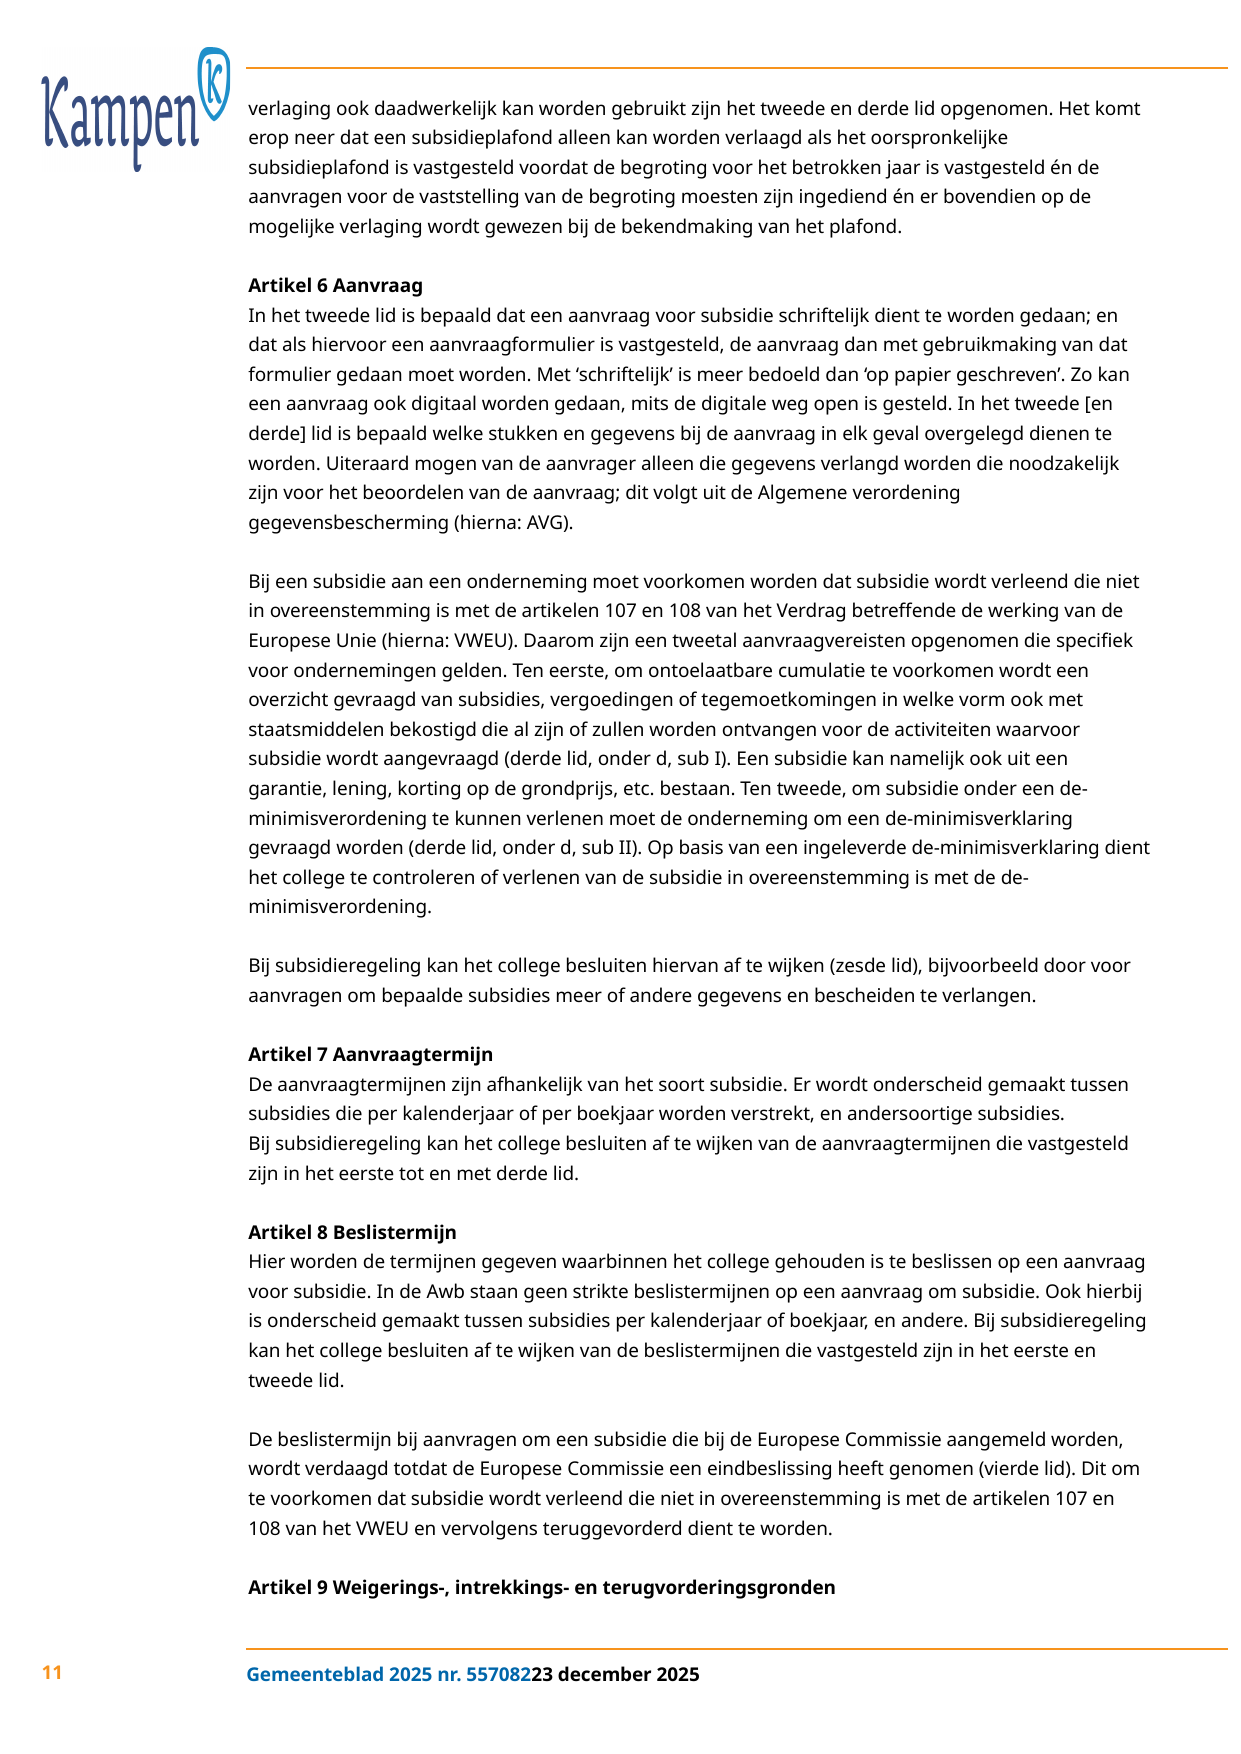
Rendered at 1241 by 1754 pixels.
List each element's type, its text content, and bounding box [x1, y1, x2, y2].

text Bij een subsidie aan een onderneming moet voorkomen worden dat subsidie wordt verleend die niet in overeenstemming is met de artikelen 107 en 108 van het Verdrag betreffende de werking van de Europese Unie (hierna: VWEU). Daarom zijn een tweetal aanvraagvereisten opgenomen die specifiek voor ondernemingen gelden. Ten eerste, om ontoelaatbare cumulatie te voorkomen wordt een overzicht gevraagd van subsidies, vergoedingen of tegemoetkomingen in welke vorm ook met staatsmiddelen bekostigd die al zijn of zullen worden ontvangen voor de activiteiten waarvoor subsidie wordt aangevraagd (derde lid, onder d, sub I). Een subsidie kan namelijk ook uit een garantie, lening, korting op de grondprijs, etc. bestaan. Ten tweede, om subsidie onder een de-minimisverordening te kunnen verlenen moet de onderneming om een de-minimisverklaring gevraagd worden (derde lid, onder d, sub II). Op basis van een ingeleverde de-minimisverklaring dient het college te controleren of verlenen van de subsidie in overeenstemming is met de de-minimisverordening. [248, 568, 1152, 919]
text Artikel 9 Weigerings-, intrekkings- en terugvorderingsgronden [248, 1574, 1152, 1600]
text Artikel 7 Aanvraagtermijn [248, 1041, 1152, 1067]
text verlaging ook daadwerkelijk kan worden gebruikt zijn het tweede en derde lid opgenomen. Het komt erop neer dat een subsidieplafond alleen kan worden verlaagd als het oorspronkelijke subsidieplafond is vastgesteld voordat de begroting voor het betrokken jaar is vastgesteld én de aanvragen voor de vaststelling van de begroting moesten zijn ingediend én er bovendien op de mogelijke verlaging wordt gewezen bij de bekendmaking van het plafond. [248, 95, 1152, 239]
text Bij subsidieregeling kan het college besluiten hiervan af te wijken (zesde lid), bijvoorbeeld door voor aanvragen om bepaalde subsidies meer of andere gegevens en bescheiden te verlangen. [248, 953, 1152, 1008]
text Artikel 6 Aanvraag [248, 272, 1152, 298]
text In het tweede lid is bepaald dat een aanvraag voor subsidie schriftelijk dient te worden gedaan; en dat als hiervoor een aanvraagformulier is vastgesteld, de aanvraag dan met gebruikmaking van dat formulier gedaan moet worden. Met ‘schriftelijk’ is meer bedoeld dan ‘op papier geschreven’. Zo kan een aanvraag ook digitaal worden gedaan, mits de digitale weg open is gesteld. In het tweede [en derde] lid is bepaald welke stukken en gegevens bij de aanvraag in elk geval overgelegd dienen te worden. Uiteraard mogen van de aanvrager alleen die gegevens verlangd worden die noodzakelijk zijn voor het beoordelen van de aanvraag; dit volgt uit de Algemene verordening gegevensbescherming (hierna: AVG). [248, 302, 1152, 535]
text Bij subsidieregeling kan het college besluiten af te wijken van de aanvraagtermijnen die vastgesteld zijn in het eerste tot en met derde lid. [248, 1130, 1152, 1186]
text Artikel 8 Beslistermijn [248, 1219, 1152, 1245]
text De beslistermijn bij aanvragen om een subsidie die bij de Europese Commissie aangemeld worden, wordt verdaagd totdat de Europese Commissie een eindbeslissing heeft genomen (vierde lid). Dit om te voorkomen dat subsidie wordt verleend die niet in overeenstemming is met de artikelen 107 en 108 van het VWEU en vervolgens teruggevorderd dient te worden. [248, 1426, 1152, 1541]
text Hier worden de termijnen gegeven waarbinnen het college gehouden is te beslissen op een aanvraag voor subsidie. In de Awb staan geen strikte beslistermijnen op een aanvraag om subsidie. Ook hierbij is onderscheid gemaakt tussen subsidies per kalenderjaar of boekjaar, en andere. Bij subsidieregeling kan het college besluiten af te wijken van de beslistermijnen die vastgesteld zijn in het eerste en tweede lid. [248, 1248, 1152, 1393]
picture [41, 47, 231, 172]
text De aanvraagtermijnen zijn afhankelijk van het soort subsidie. Er wordt onderscheid gemaakt tussen subsidies die per kalenderjaar of per boekjaar worden verstrekt, en andersoortige subsidies. [248, 1071, 1152, 1126]
